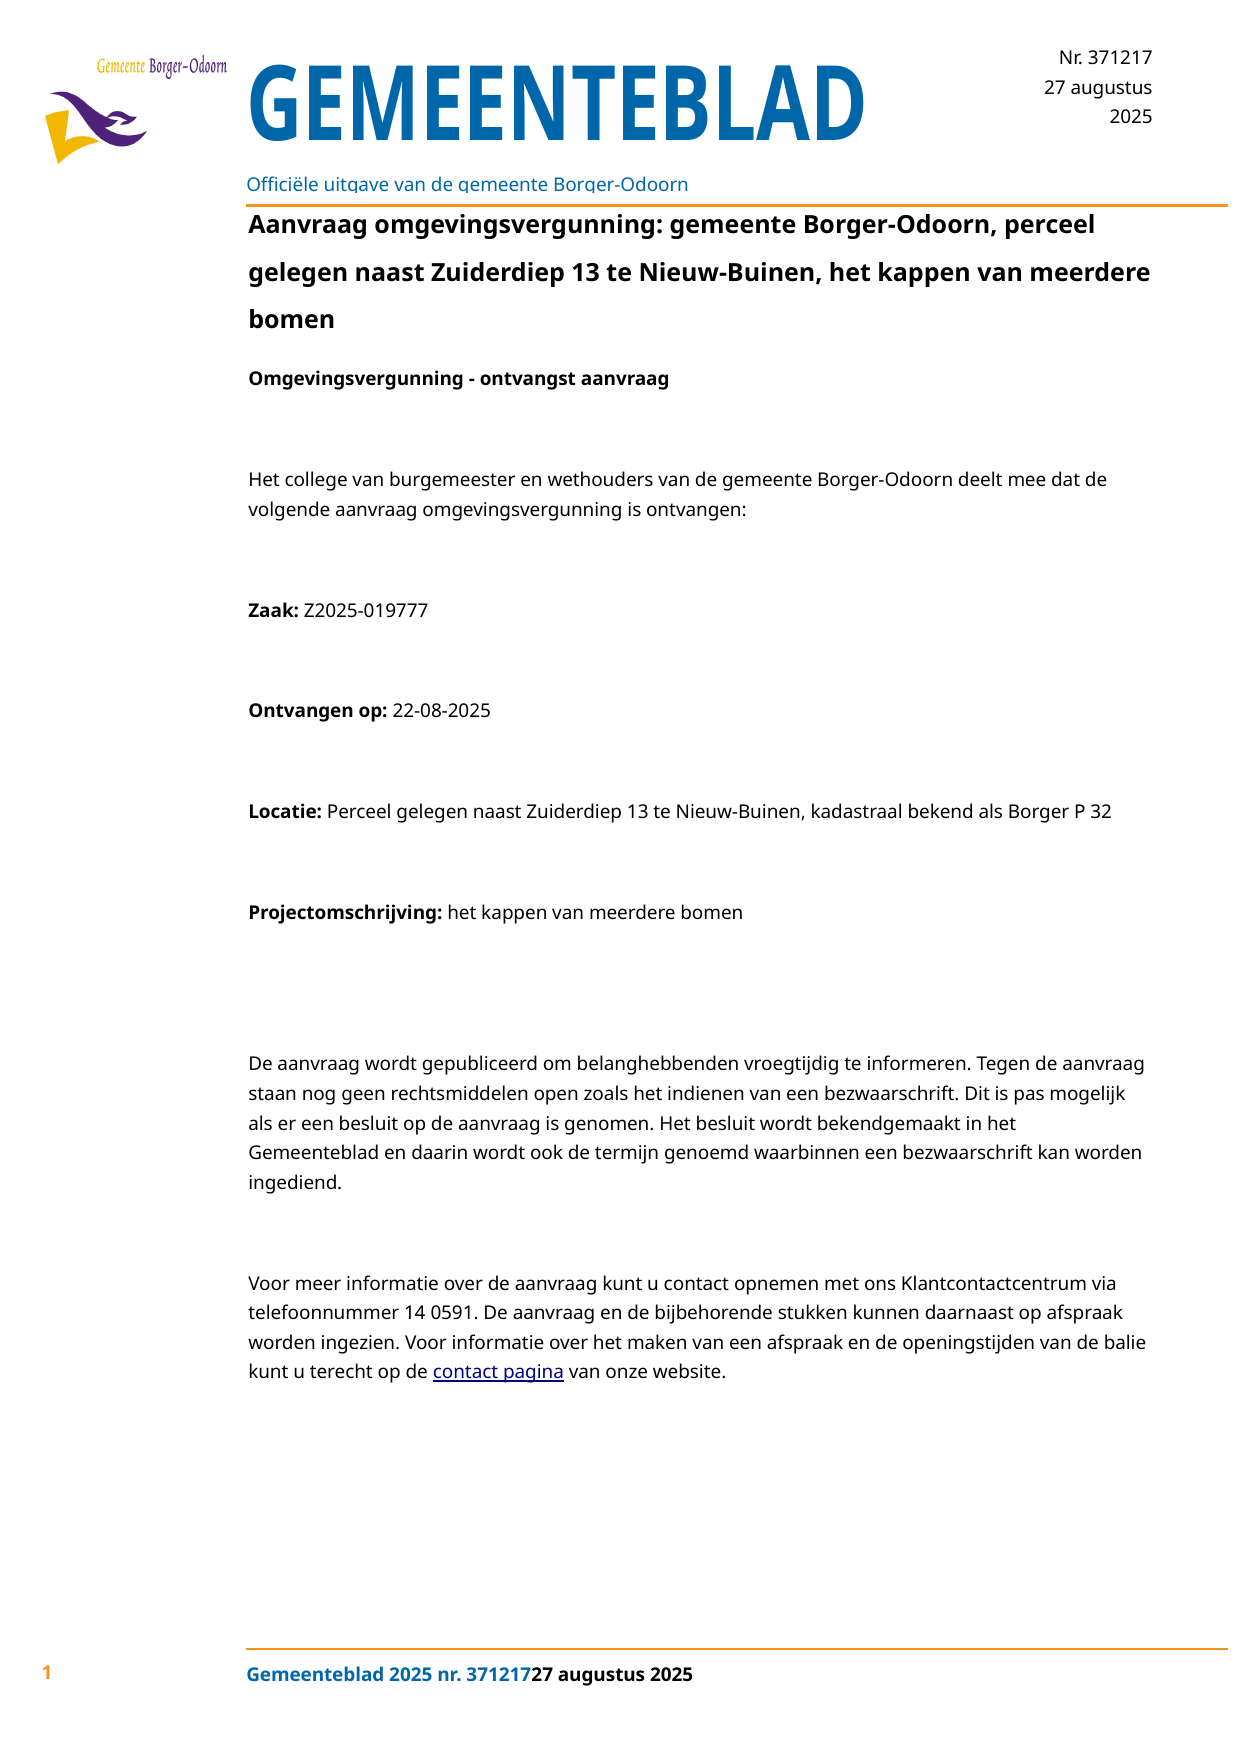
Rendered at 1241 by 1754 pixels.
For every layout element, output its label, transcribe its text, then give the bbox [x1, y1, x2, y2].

text Locatie: Perceel gelegen naast Zuiderdiep 13 te Nieuw-Buinen, kadastraal bekend als Borger P 32 [248, 798, 1152, 824]
text Ontvangen op: 22-08-2025 [248, 698, 1152, 723]
text De aanvraag wordt gepubliceerd om belanghebbenden vroegtijdig te informeren. Tegen de aanvraag staan nog geen rechtsmiddelen open zoals het indienen van een bezwaarschrift. Dit is pas mogelijk als er een besluit op de aanvraag is genomen. Het besluit wordt bekendgemaakt in het Gemeenteblad en daarin wordt ook de termijn genoemd waarbinnen een bezwaarschrift kan worden ingediend. [248, 1051, 1152, 1194]
picture [41, 47, 231, 172]
text Aanvraag omgevingsvergunning: gemeente Borger-Odoorn, perceel gelegen naast Zuiderdiep 13 te Nieuw-Buinen, het kappen van meerdere bomen [248, 207, 1152, 336]
text Omgevingsvergunning - ontvangst aanvraag [248, 366, 1152, 391]
text Voor meer informatie over de aanvraag kunt u contact opnemen met ons Klantcontactcentrum via telefoonnummer 14 0591. De aanvraag en de bijbehorende stukken kunnen daarnaast op afspraak worden ingezien. Voor informatie over het maken van een afspraak en de openingstijden van de balie kunt u terecht op de contact pagina van onze website. [248, 1270, 1152, 1384]
text Zaak: Z2025-019777 [248, 597, 1152, 622]
text Projectomschrijving: het kappen van meerdere bomen [248, 899, 1152, 925]
text Het college van burgemeester en wethouders van de gemeente Borger-Odoorn deelt mee dat de volgende aanvraag omgevingsvergunning is ontvangen: [248, 466, 1152, 522]
